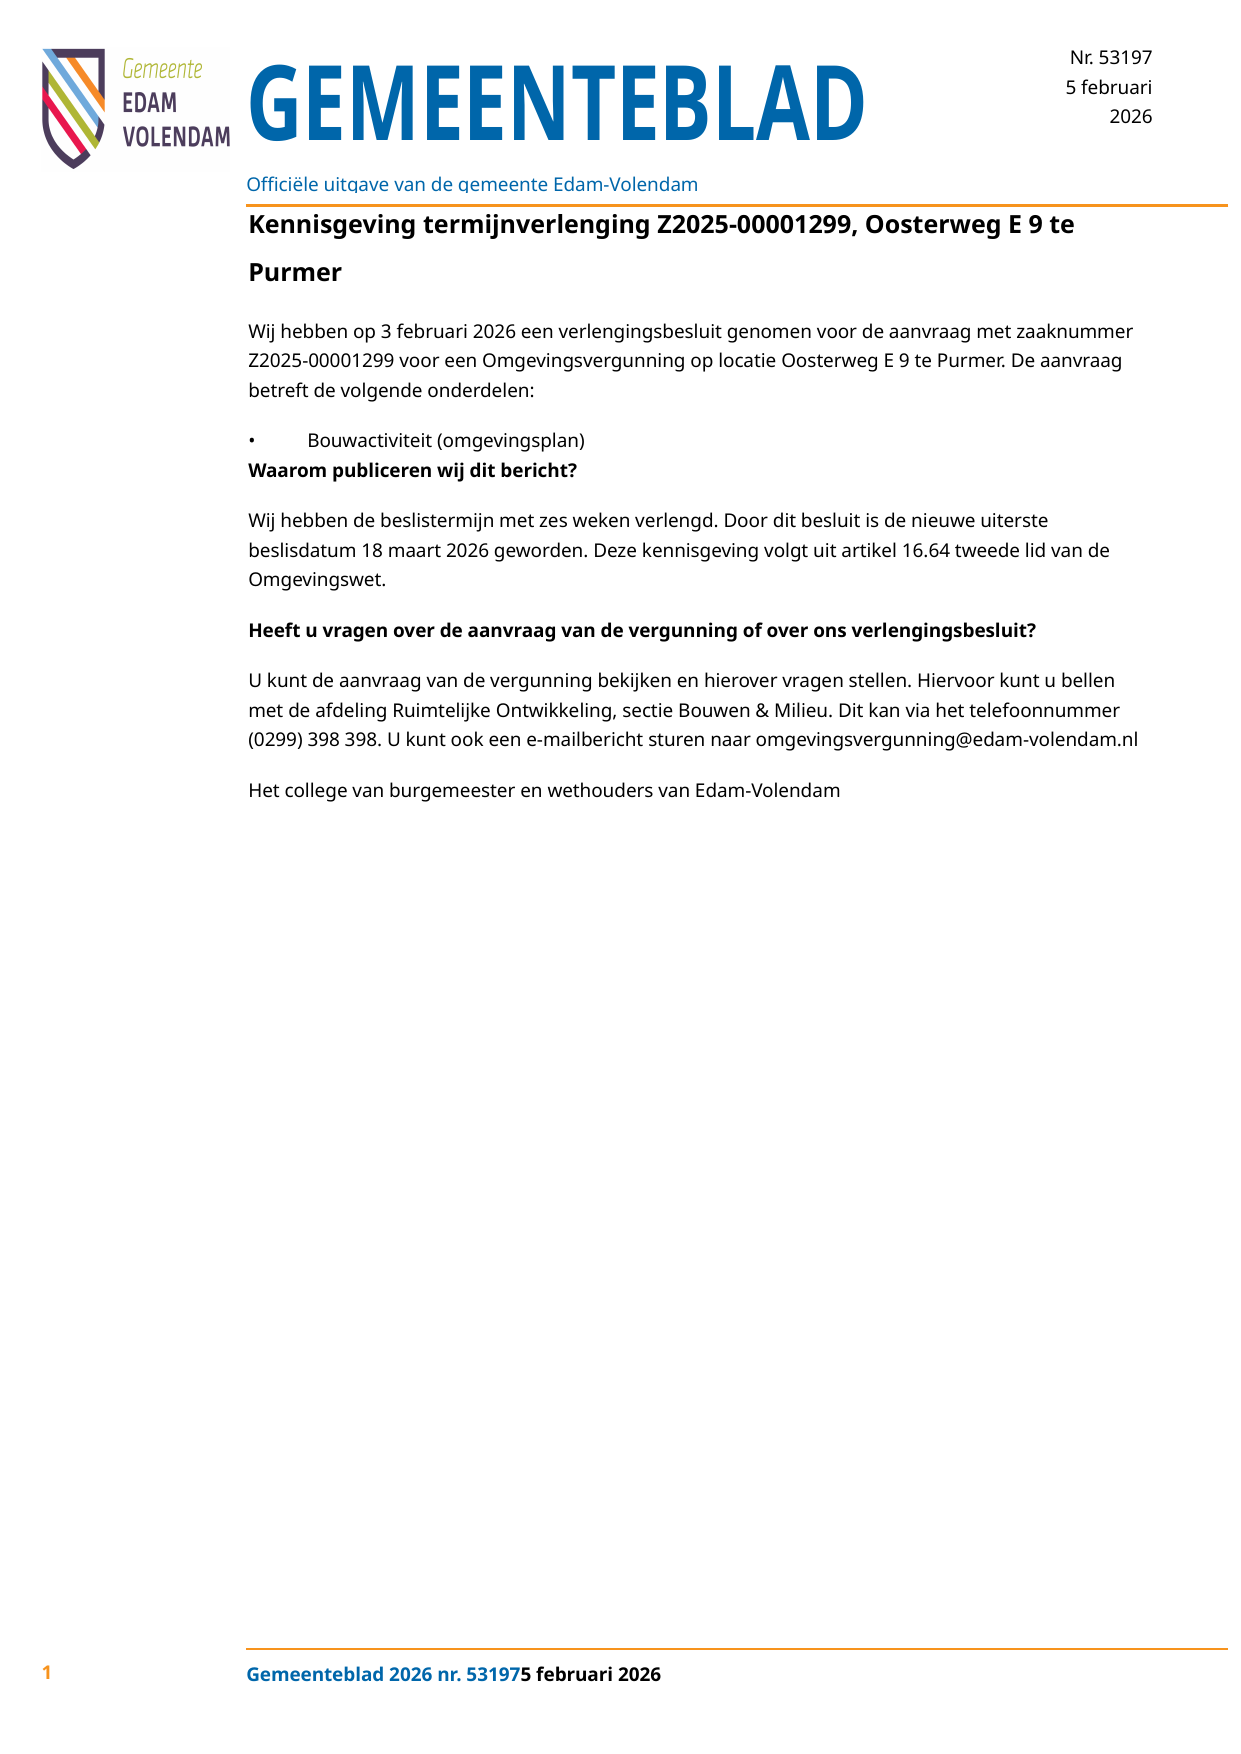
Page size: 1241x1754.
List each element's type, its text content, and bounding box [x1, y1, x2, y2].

text Heeft u vragen over de aanvraag van de vergunning of over ons verlengingsbesluit? [248, 617, 1152, 643]
text Kennisgeving termijnverlenging Z2025-00001299, Oosterweg E 9 te Purmer [248, 207, 1152, 288]
picture [41, 47, 231, 172]
text Het college van burgemeester en wethouders van Edam-Volendam [248, 777, 1152, 803]
text U kunt de aanvraag van de vergunning bekijken en hierover vragen stellen. Hiervoor kunt u bellen met de afdeling Ruimtelijke Ontwikkeling, sectie Bouwen & Milieu. Dit kan via het telefoonnummer (0299) 398 398. U kunt ook een e-mailbericht sturen naar omgevingsvergunning@edam-volendam.nl [248, 667, 1152, 752]
text Wij hebben op 3 februari 2026 een verlengingsbesluit genomen voor de aanvraag met zaaknummer Z2025-00001299 voor een Omgevingsvergunning op locatie Oosterweg E 9 te Purmer. De aanvraag betreft de volgende onderdelen: [248, 318, 1152, 403]
text Wij hebben de beslistermijn met zes weken verlengd. Door dit besluit is de nieuwe uiterste beslisdatum 18 maart 2026 geworden. Deze kennisgeving volgt uit artikel 16.64 tweede lid van de Omgevingswet. [248, 507, 1152, 592]
list Bouwactiviteit (omgevingsplan) [248, 427, 1152, 453]
text Waarom publiceren wij dit bericht? [248, 457, 1152, 483]
